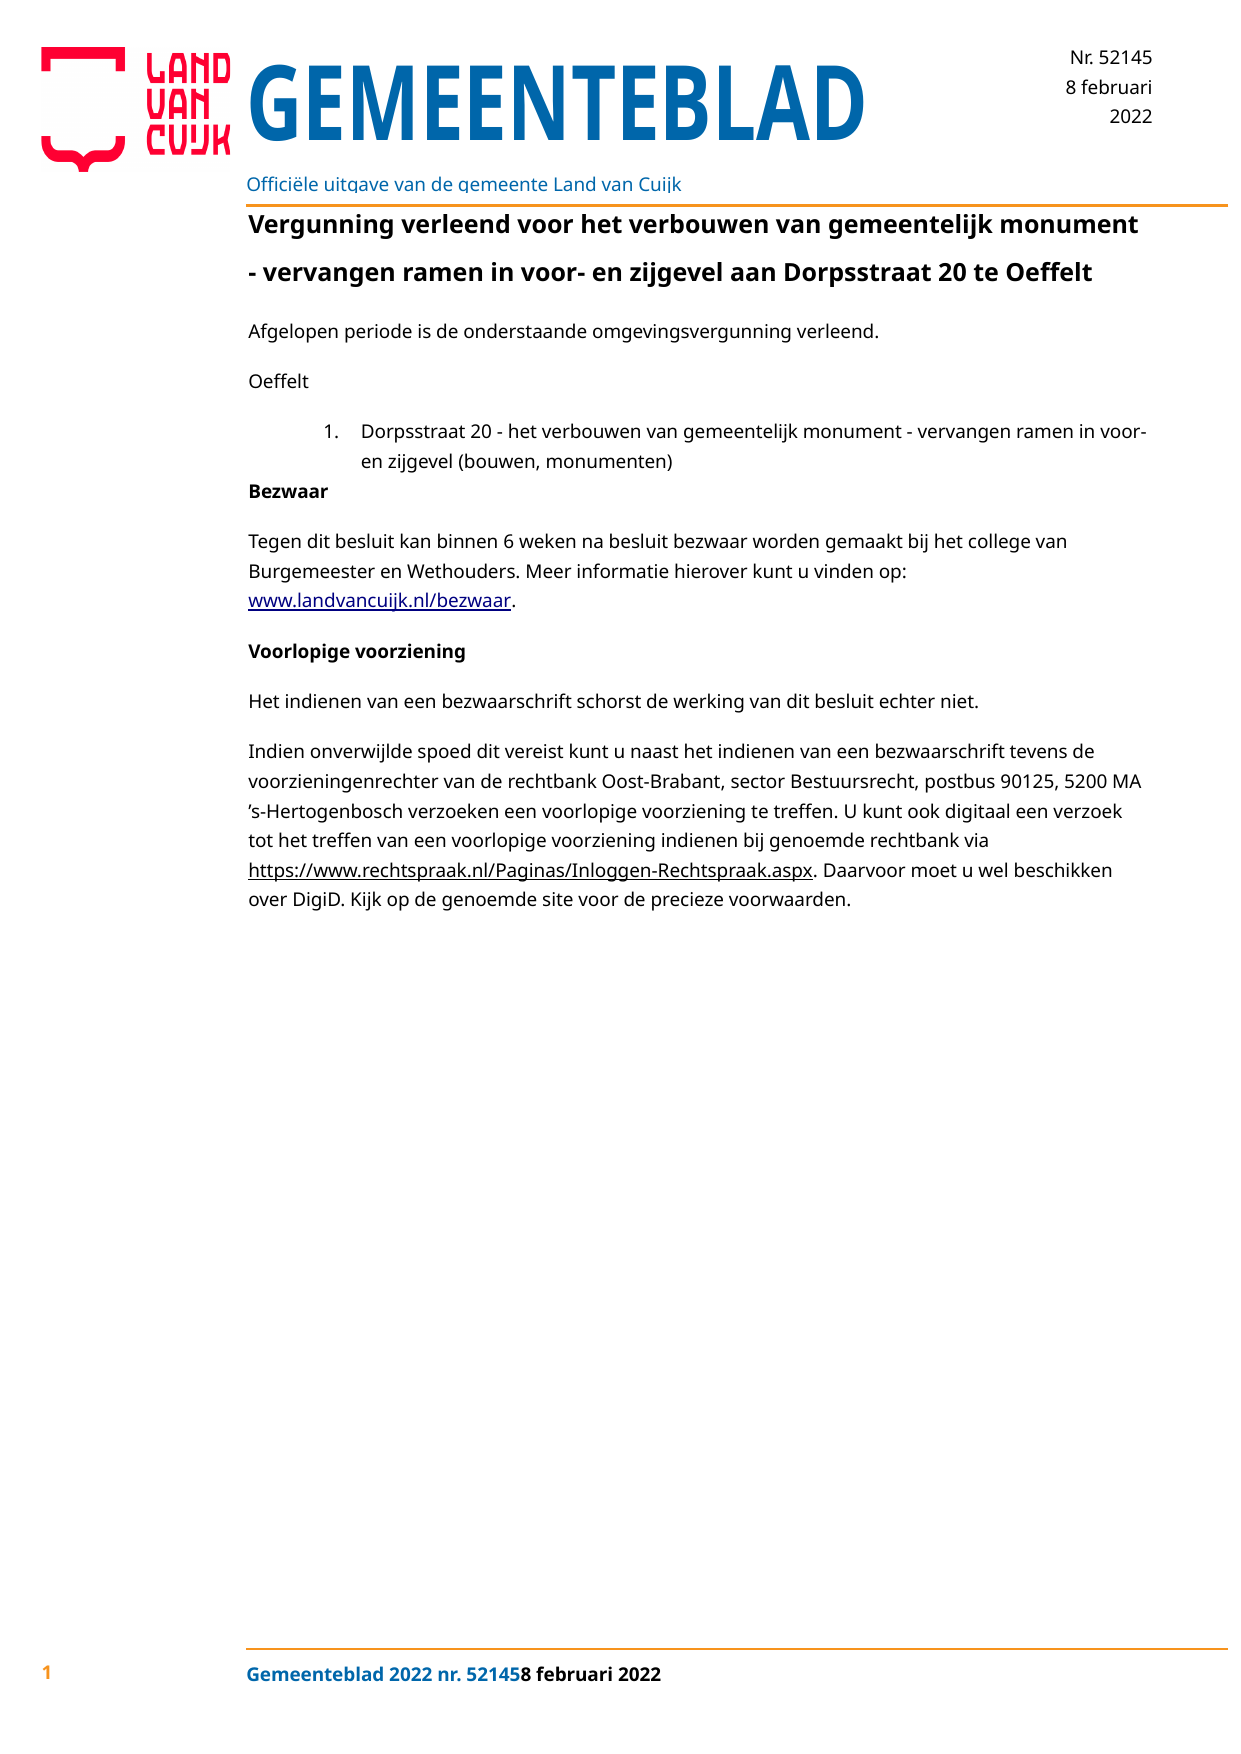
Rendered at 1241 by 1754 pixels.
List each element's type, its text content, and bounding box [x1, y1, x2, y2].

text Tegen dit besluit kan binnen 6 weken na besluit bezwaar worden gemaakt bij het college van Burgemeester en Wethouders. Meer informatie hierover kunt u vinden op: www.landvancuijk.nl/bezwaar. [248, 528, 1152, 613]
picture [41, 47, 231, 172]
text Afgelopen periode is de onderstaande omgevingsvergunning verleend. [248, 318, 1152, 344]
text Bezwaar [248, 478, 1152, 504]
text Oeffelt [248, 368, 1152, 394]
list Dorpsstraat 20 - het verbouwen van gemeentelijk monument - vervangen ramen in voor- en zijgevel (bouwen, monumenten) [323, 419, 1152, 474]
text Voorlopige voorziening [248, 638, 1152, 664]
text Het indienen van een bezwaarschrift schorst de werking van dit besluit echter niet. [248, 688, 1152, 714]
text Vergunning verleend voor het verbouwen van gemeentelijk monument - vervangen ramen in voor- en zijgevel aan Dorpsstraat 20 te Oeffelt [248, 207, 1152, 288]
text Indien onverwijlde spoed dit vereist kunt u naast het indienen van een bezwaarschrift tevens de voorzieningenrechter van de rechtbank Oost-Brabant, sector Bestuursrecht, postbus 90125, 5200 MA ’s-Hertogenbosch verzoeken een voorlopige voorziening te treffen. U kunt ook digitaal een verzoek tot het treffen van een voorlopige voorziening indienen bij genoemde rechtbank via https://www.rechtspraak.nl/Paginas/Inloggen-Rechtspraak.aspx. Daarvoor moet u wel beschikken over DigiD. Kijk op de genoemde site voor de precieze voorwaarden. [248, 739, 1152, 912]
